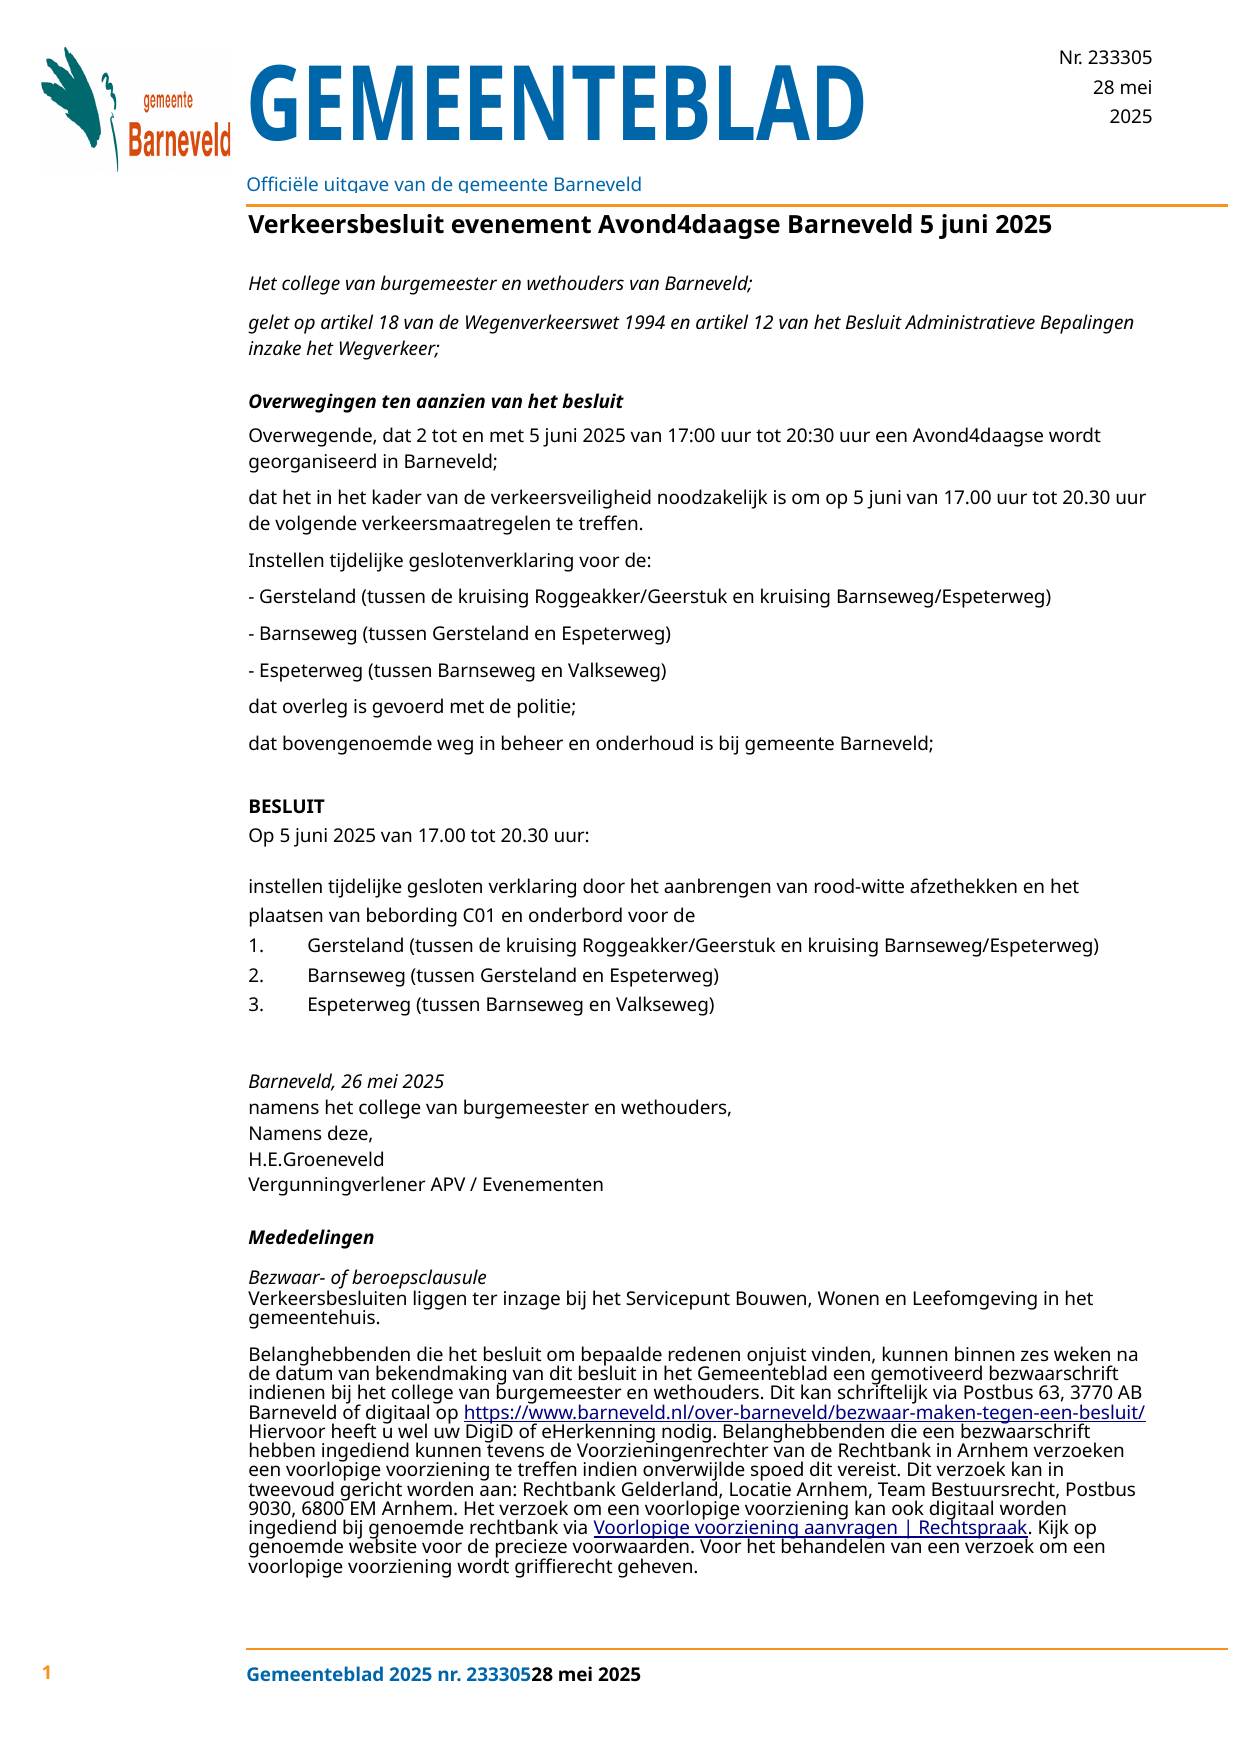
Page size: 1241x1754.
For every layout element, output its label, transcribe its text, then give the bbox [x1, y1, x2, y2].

text Bezwaar- of beroepsclausule [248, 1264, 1152, 1289]
text dat overleg is gevoerd met de politie; [248, 694, 1152, 719]
text Het college van burgemeester en wethouders van Barneveld; [248, 270, 1152, 296]
text dat bovengenoemde weg in beheer en onderhoud is bij gemeente Barneveld; [248, 730, 1152, 756]
text Belanghebbenden die het besluit om bepaalde redenen onjuist vinden, kunnen binnen zes weken na de datum van bekendmaking van dit besluit in het Gemeenteblad een gemotiveerd bezwaarschrift indienen bij het college van burgemeester en wethouders. Dit kan schriftelijk via Postbus 63, 3770 AB Barneveld of digitaal op https://www.barneveld.nl/over-barneveld/bezwaar-maken-tegen-een-besluit/ Hiervoor heeft u wel uw DigiD of eHerkenning nodig. Belanghebbenden die een bezwaarschrift hebben ingediend kunnen tevens de Voorzieningenrechter van de Rechtbank in Arnhem verzoeken een voorlopige voorziening te treffen indien onverwijlde spoed dit vereist. Dit verzoek kan in tweevoud gericht worden aan: Rechtbank Gelderland, Locatie Arnhem, Team Bestuursrecht, Postbus 9030, 6800 EM Arnhem. Het verzoek om een voorlopige voorziening kan ook digitaal worden ingediend bij genoemde rechtbank via Voorlopige voorziening aanvragen | Rechtspraak. Kijk op genoemde website voor de precieze voorwaarden. Voor het behandelen van een verzoek om een voorlopige voorziening wordt griffierecht geheven. [248, 1346, 1152, 1577]
text BESLUIT [248, 793, 1152, 819]
text Overwegende, dat 2 tot en met 5 juni 2025 van 17:00 uur tot 20:30 uur een Avond4daagse wordt georganiseerd in Barneveld; [248, 422, 1152, 474]
text Verkeersbesluiten liggen ter inzage bij het Servicepunt Bouwen, Wonen en Leefomgeving in het gemeentehuis. [248, 1289, 1152, 1328]
picture [41, 47, 231, 172]
text Barneveld, 26 mei 2025 [248, 1069, 1152, 1094]
text Instellen tijdelijke geslotenverklaring voor de: [248, 547, 1152, 573]
text Verkeersbesluit evenement Avond4daagse Barneveld 5 juni 2025 [248, 207, 1152, 241]
text - Barnseweg (tussen Gersteland en Espeterweg) [248, 620, 1152, 646]
text Vergunningverlener APV / Evenementen [248, 1172, 1152, 1197]
text namens het college van burgemeester en wethouders, [248, 1094, 1152, 1120]
text Namens deze, [248, 1120, 1152, 1146]
text H.E.Groeneveld [248, 1146, 1152, 1172]
list Gersteland (tussen de kruising Roggeakker/Geerstuk en kruising Barnseweg/Espeterweg) [248, 932, 1152, 958]
text - Espeterweg (tussen Barnseweg en Valkseweg) [248, 657, 1152, 683]
list Espeterweg (tussen Barnseweg en Valkseweg) [248, 991, 1152, 1017]
text - Gersteland (tussen de kruising Roggeakker/Geerstuk en kruising Barnseweg/Espeterweg) [248, 584, 1152, 609]
text Mededelingen [248, 1224, 1152, 1250]
text dat het in het kader van de verkeersveiligheid noodzakelijk is om op 5 juni van 17.00 uur tot 20.30 uur de volgende verkeersmaatregelen te treffen. [248, 484, 1152, 536]
list Barnseweg (tussen Gersteland en Espeterweg) [248, 962, 1152, 987]
text Overwegingen ten aanzien van het besluit [248, 388, 1152, 414]
text Op 5 juni 2025 van 17.00 tot 20.30 uur: [248, 823, 1152, 848]
text gelet op artikel 18 van de Wegenverkeerswet 1994 en artikel 12 van het Besluit Administratieve Bepalingen inzake het Wegverkeer; [248, 309, 1152, 361]
text instellen tijdelijke gesloten verklaring door het aanbrengen van rood-witte afzethekken en het plaatsen van bebording C01 en onderbord voor de [248, 873, 1152, 928]
